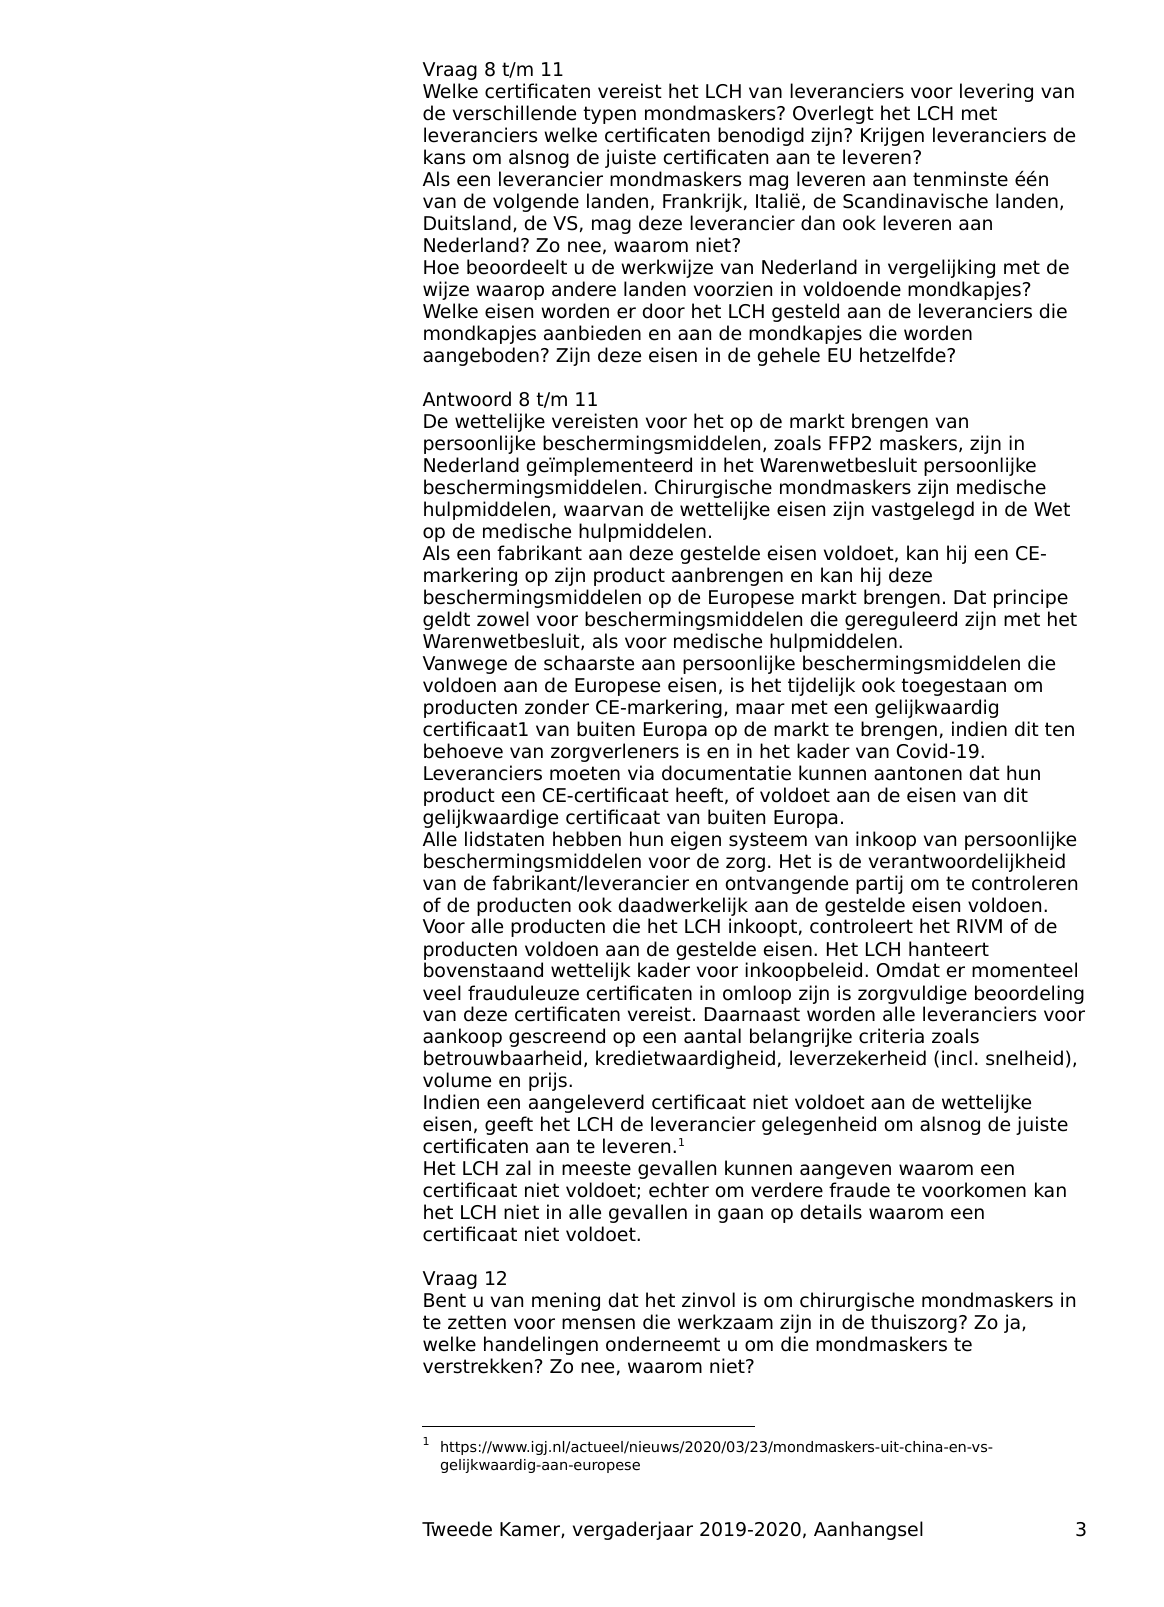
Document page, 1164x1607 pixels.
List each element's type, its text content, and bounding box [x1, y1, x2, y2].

text Vraag 8 t/m 11 [422, 59, 1087, 81]
text Indien een aangeleverd certificaat niet voldoet aan de wettelijke eisen, geeft het LCH de leverancier gelegenheid om alsnog de juiste certificaten aan te leveren. [422, 1092, 1087, 1158]
text Het LCH zal in meeste gevallen kunnen aangeven waarom een certificaat niet voldoet; echter om verdere fraude te voorkomen kan het LCH niet in alle gevallen in gaan op details waarom een certificaat niet voldoet. [422, 1158, 1087, 1246]
text Bent u van mening dat het zinvol is om chirurgische mondmaskers in te zetten voor mensen die werkzaam zijn in de thuiszorg? Zo ja, welke handelingen onderneemt u om die mondmaskers te verstrekken? Zo nee, waarom niet? [422, 1290, 1087, 1378]
text Vraag 12 [422, 1268, 1087, 1290]
text Als een fabrikant aan deze gestelde eisen voldoet, kan hij een CE-markering op zijn product aanbrengen en kan hij deze beschermingsmiddelen op de Europese markt brengen. Dat principe geldt zowel voor beschermingsmiddelen die gereguleerd zijn met het Warenwetbesluit, als voor medische hulpmiddelen. [422, 543, 1087, 653]
text Voor alle producten die het LCH inkoopt, controleert het RIVM of de producten voldoen aan de gestelde eisen. Het LCH hanteert bovenstaand wettelijk kader voor inkoopbeleid. Omdat er momenteel veel frauduleuze certificaten in omloop zijn is zorgvuldige beoordeling van deze certificaten vereist. Daarnaast worden alle leveranciers voor aankoop gescreend op een aantal belangrijke criteria zoals betrouwbaarheid, kredietwaardigheid, leverzekerheid (incl. snelheid), volume en prijs. [422, 916, 1087, 1092]
text Antwoord 8 t/m 11 [422, 389, 1087, 411]
text Alle lidstaten hebben hun eigen systeem van inkoop van persoonlijke beschermingsmiddelen voor de zorg. Het is de verantwoordelijkheid van de fabrikant/leverancier en ontvangende partij om te controleren of de producten ook daadwerkelijk aan de gestelde eisen voldoen. [422, 828, 1087, 916]
text De wettelijke vereisten voor het op de markt brengen van persoonlijke beschermingsmiddelen, zoals FFP2 maskers, zijn in Nederland geïmplementeerd in het Warenwetbesluit persoonlijke beschermingsmiddelen. Chirurgische mondmaskers zijn medische hulpmiddelen, waarvan de wettelijke eisen zijn vastgelegd in de Wet op de medische hulpmiddelen. [422, 411, 1087, 543]
text Hoe beoordeelt u de werkwijze van Nederland in vergelijking met de wijze waarop andere landen voorzien in voldoende mondkapjes? [422, 257, 1087, 301]
text Als een leverancier mondmaskers mag leveren aan tenminste één van de volgende landen, Frankrijk, Italië, de Scandinavische landen, Duitsland, de VS, mag deze leverancier dan ook leveren aan Nederland? Zo nee, waarom niet? [422, 169, 1087, 257]
text Vanwege de schaarste aan persoonlijke beschermingsmiddelen die voldoen aan de Europese eisen, is het tijdelijk ook toegestaan om producten zonder CE-markering, maar met een gelijkwaardig certificaat1 van buiten Europa op de markt te brengen, indien dit ten behoeve van zorgverleners is en in het kader van Covid-19. Leveranciers moeten via documentatie kunnen aantonen dat hun product een CE-certificaat heeft, of voldoet aan de eisen van dit gelijkwaardige certificaat van buiten Europa. [422, 653, 1087, 828]
text https://www.igj.nl/actueel/nieuws/2020/03/23/mondmaskers-uit-china-en-vs-gelijkwaardig-aan-europese [422, 1435, 1087, 1474]
text Welke eisen worden er door het LCH gesteld aan de leveranciers die mondkapjes aanbieden en aan de mondkapjes die worden aangeboden? Zijn deze eisen in de gehele EU hetzelfde? [422, 301, 1087, 367]
text Welke certificaten vereist het LCH van leveranciers voor levering van de verschillende typen mondmaskers? Overlegt het LCH met leveranciers welke certificaten benodigd zijn? Krijgen leveranciers de kans om alsnog de juiste certificaten aan te leveren? [422, 81, 1087, 169]
